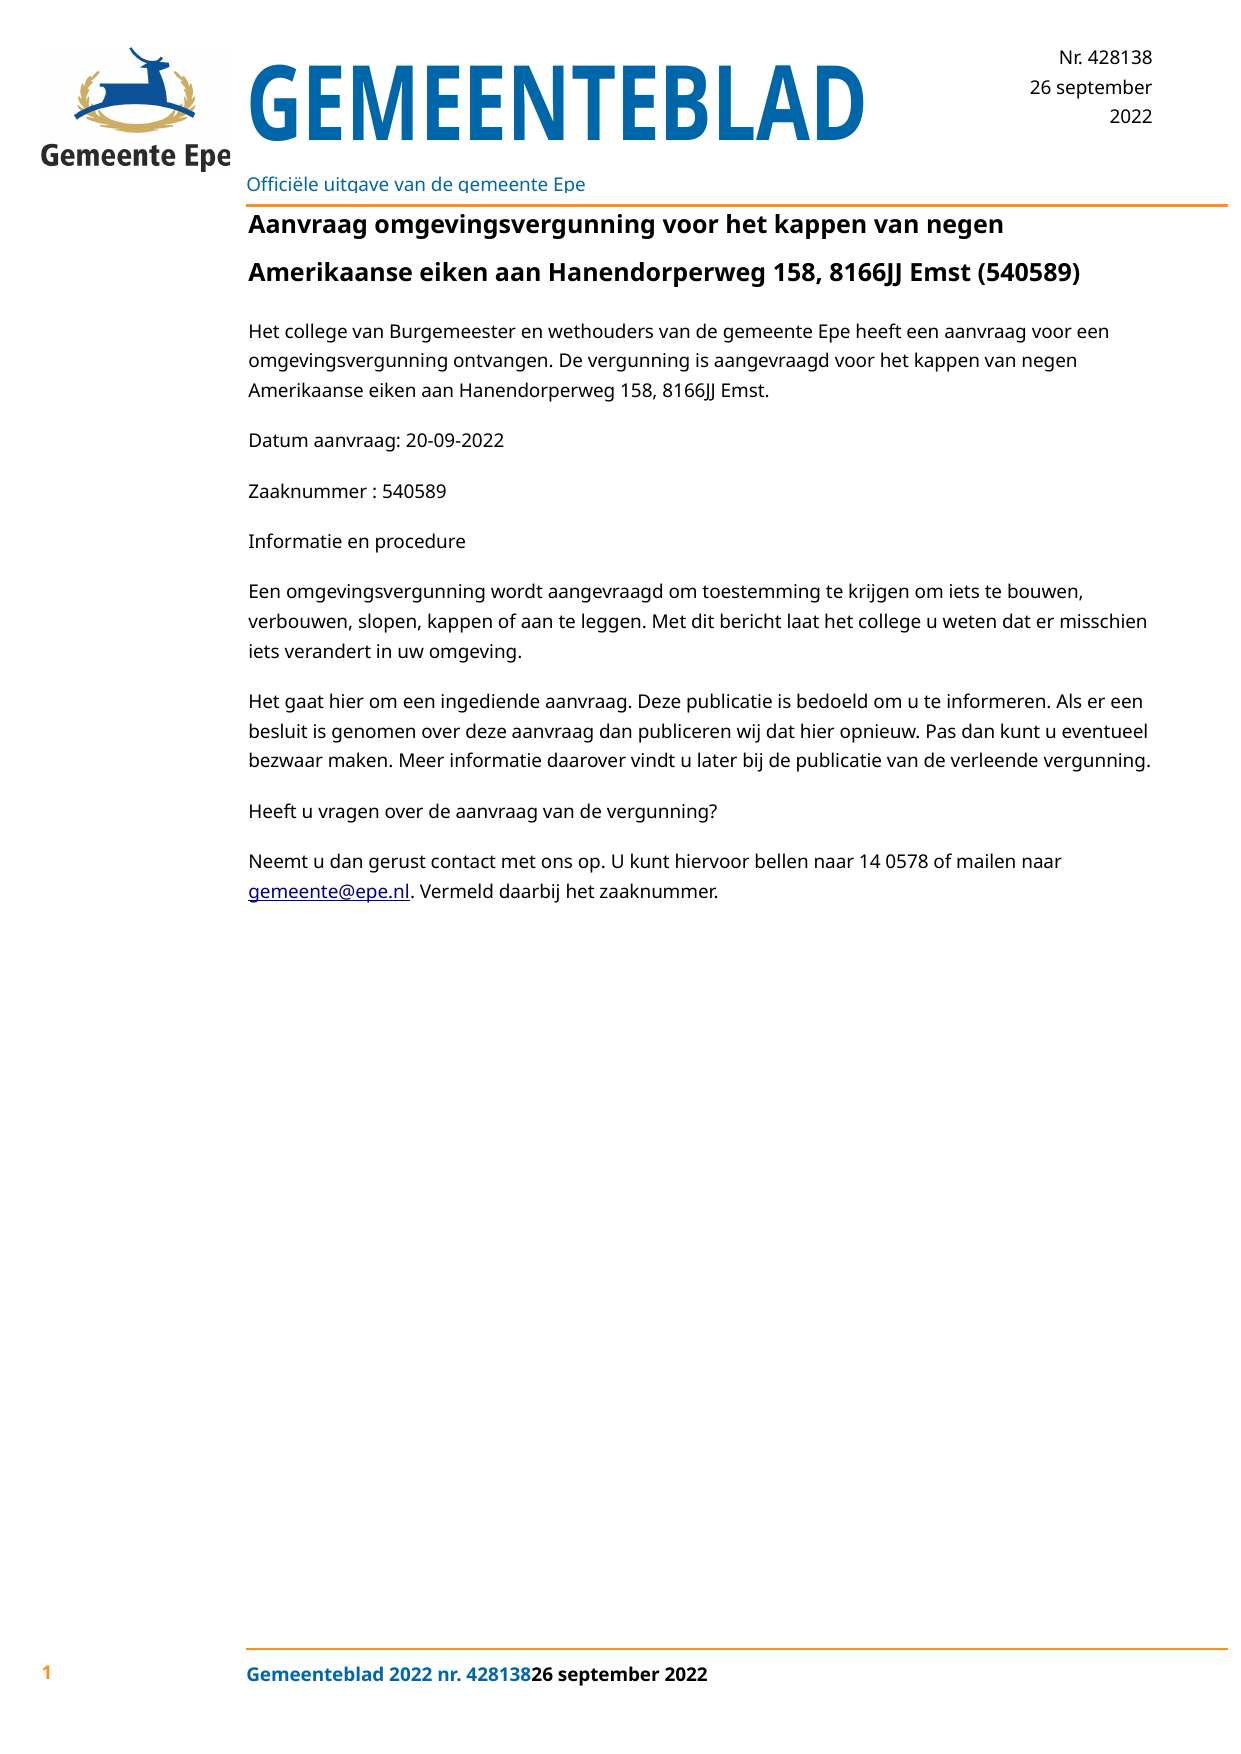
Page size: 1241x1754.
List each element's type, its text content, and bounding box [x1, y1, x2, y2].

text Datum aanvraag: 20-09-2022 [248, 427, 1152, 453]
text Het college van Burgemeester en wethouders van de gemeente Epe heeft een aanvraag voor een omgevingsvergunning ontvangen. De vergunning is aangevraagd voor het kappen van negen Amerikaanse eiken aan Hanendorperweg 158, 8166JJ Emst. [248, 318, 1152, 403]
text Zaaknummer : 540589 [248, 478, 1152, 504]
text Een omgevingsvergunning wordt aangevraagd om toestemming te krijgen om iets te bouwen, verbouwen, slopen, kappen of aan te leggen. Met dit bericht laat het college u weten dat er misschien iets verandert in uw omgeving. [248, 579, 1152, 664]
picture [41, 47, 231, 172]
text Aanvraag omgevingsvergunning voor het kappen van negen Amerikaanse eiken aan Hanendorperweg 158, 8166JJ Emst (540589) [248, 207, 1152, 288]
text Het gaat hier om een ingediende aanvraag. Deze publicatie is bedoeld om u te informeren. Als er een besluit is genomen over deze aanvraag dan publiceren wij dat hier opnieuw. Pas dan kunt u eventueel bezwaar maken. Meer informatie daarover vindt u later bij de publicatie van de verleende vergunning. [248, 688, 1152, 773]
text Informatie en procedure [248, 528, 1152, 554]
text Heeft u vragen over de aanvraag van de vergunning? [248, 798, 1152, 824]
text Neemt u dan gerust contact met ons op. U kunt hiervoor bellen naar 14 0578 of mailen naar gemeente@epe.nl. Vermeld daarbij het zaaknummer. [248, 848, 1152, 904]
